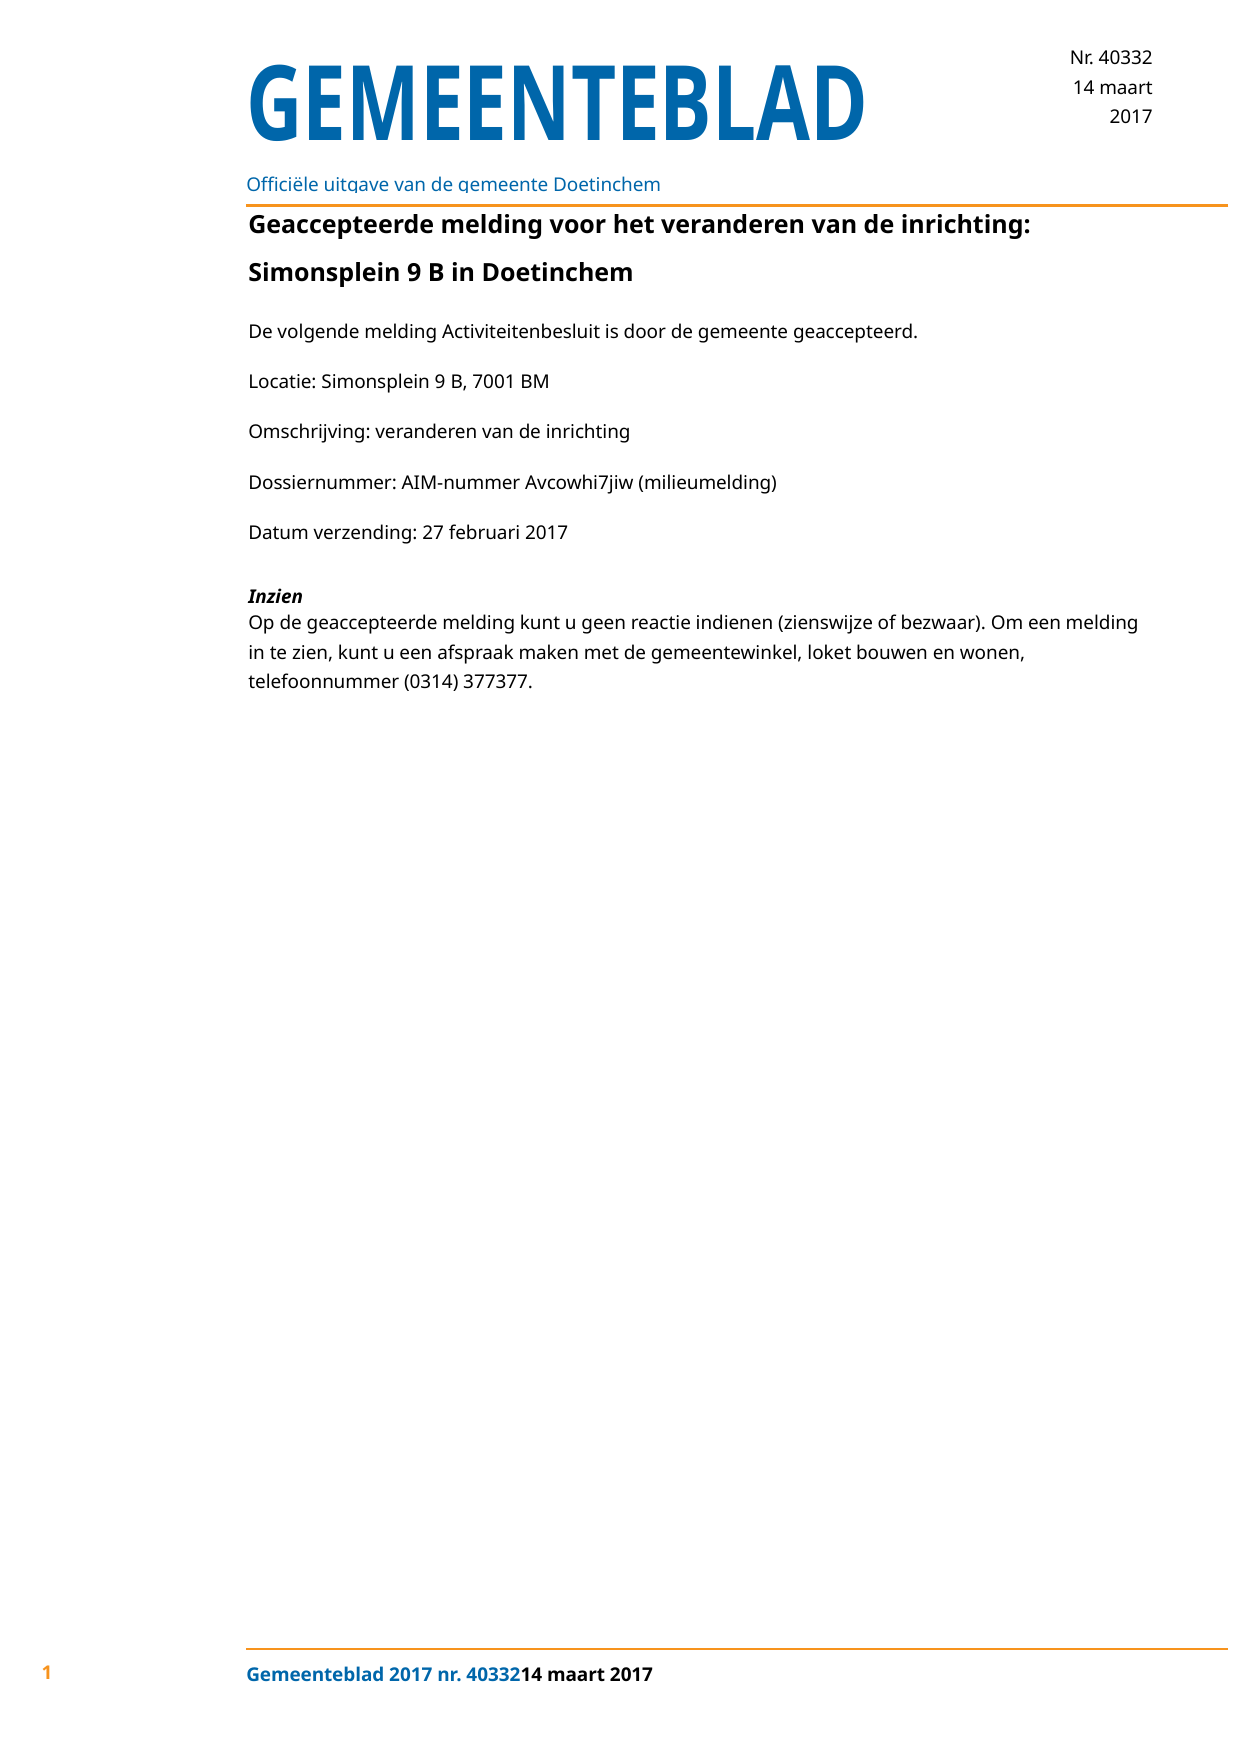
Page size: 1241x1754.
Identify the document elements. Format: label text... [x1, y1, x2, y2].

text Dossiernummer: AIM-nummer Avcowhi7jiw (milieumelding) [248, 469, 1152, 495]
text Omschrijving: veranderen van de inrichting [248, 419, 1152, 444]
text Geaccepteerde melding voor het veranderen van de inrichting: Simonsplein 9 B in Doetinchem [248, 207, 1152, 288]
text Locatie: Simonsplein 9 B, 7001 BM [248, 368, 1152, 394]
text Op de geaccepteerde melding kunt u geen reactie indienen (zienswijze of bezwaar). Om een melding in te zien, kunt u een afspraak maken met de gemeentewinkel, loket bouwen en wonen, telefoonnummer (0314) 377377. [248, 609, 1152, 694]
picture [41, 47, 231, 172]
text Inzien [248, 583, 1152, 609]
text De volgende melding Activiteitenbesluit is door de gemeente geaccepteerd. [248, 318, 1152, 344]
text Datum verzending: 27 februari 2017 [248, 519, 1152, 545]
